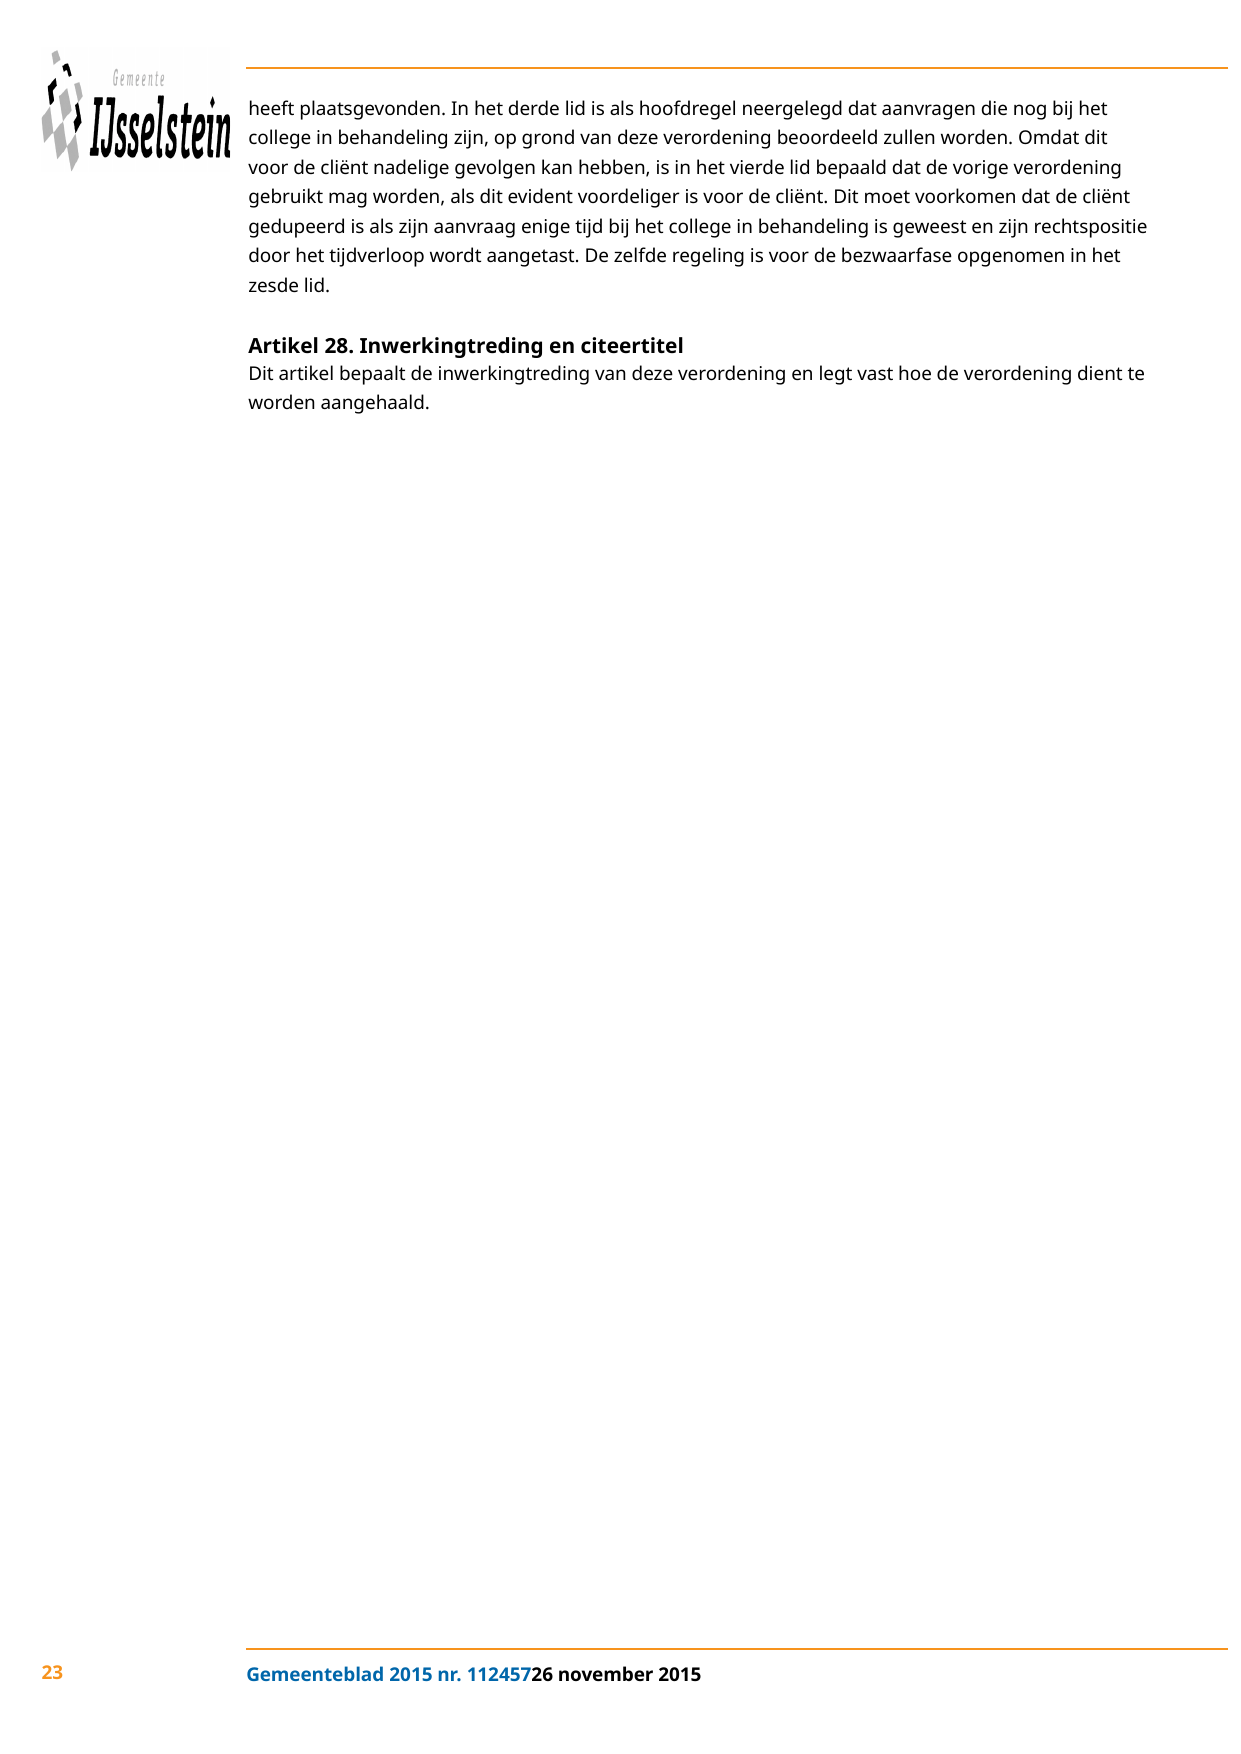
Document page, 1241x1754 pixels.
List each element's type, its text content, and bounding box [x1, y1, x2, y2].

text heeft plaatsgevonden. In het derde lid is als hoofdregel neergelegd dat aanvragen die nog bij het college in behandeling zijn, op grond van deze verordening beoordeeld zullen worden. Omdat dit voor de cliënt nadelige gevolgen kan hebben, is in het vierde lid bepaald dat de vorige verordening gebruikt mag worden, als dit evident voordeliger is voor de cliënt. Dit moet voorkomen dat de cliënt gedupeerd is als zijn aanvraag enige tijd bij het college in behandeling is geweest en zijn rechtspositie door het tijdverloop wordt aangetast. De zelfde regeling is voor de bezwaarfase opgenomen in het zesde lid. [248, 95, 1152, 298]
text Artikel 28. Inwerkingtreding en citeertitel [248, 331, 1152, 360]
text Dit artikel bepaalt de inwerkingtreding van deze verordening en legt vast hoe de verordening dient te worden aangehaald. [248, 360, 1152, 415]
picture [41, 47, 231, 172]
